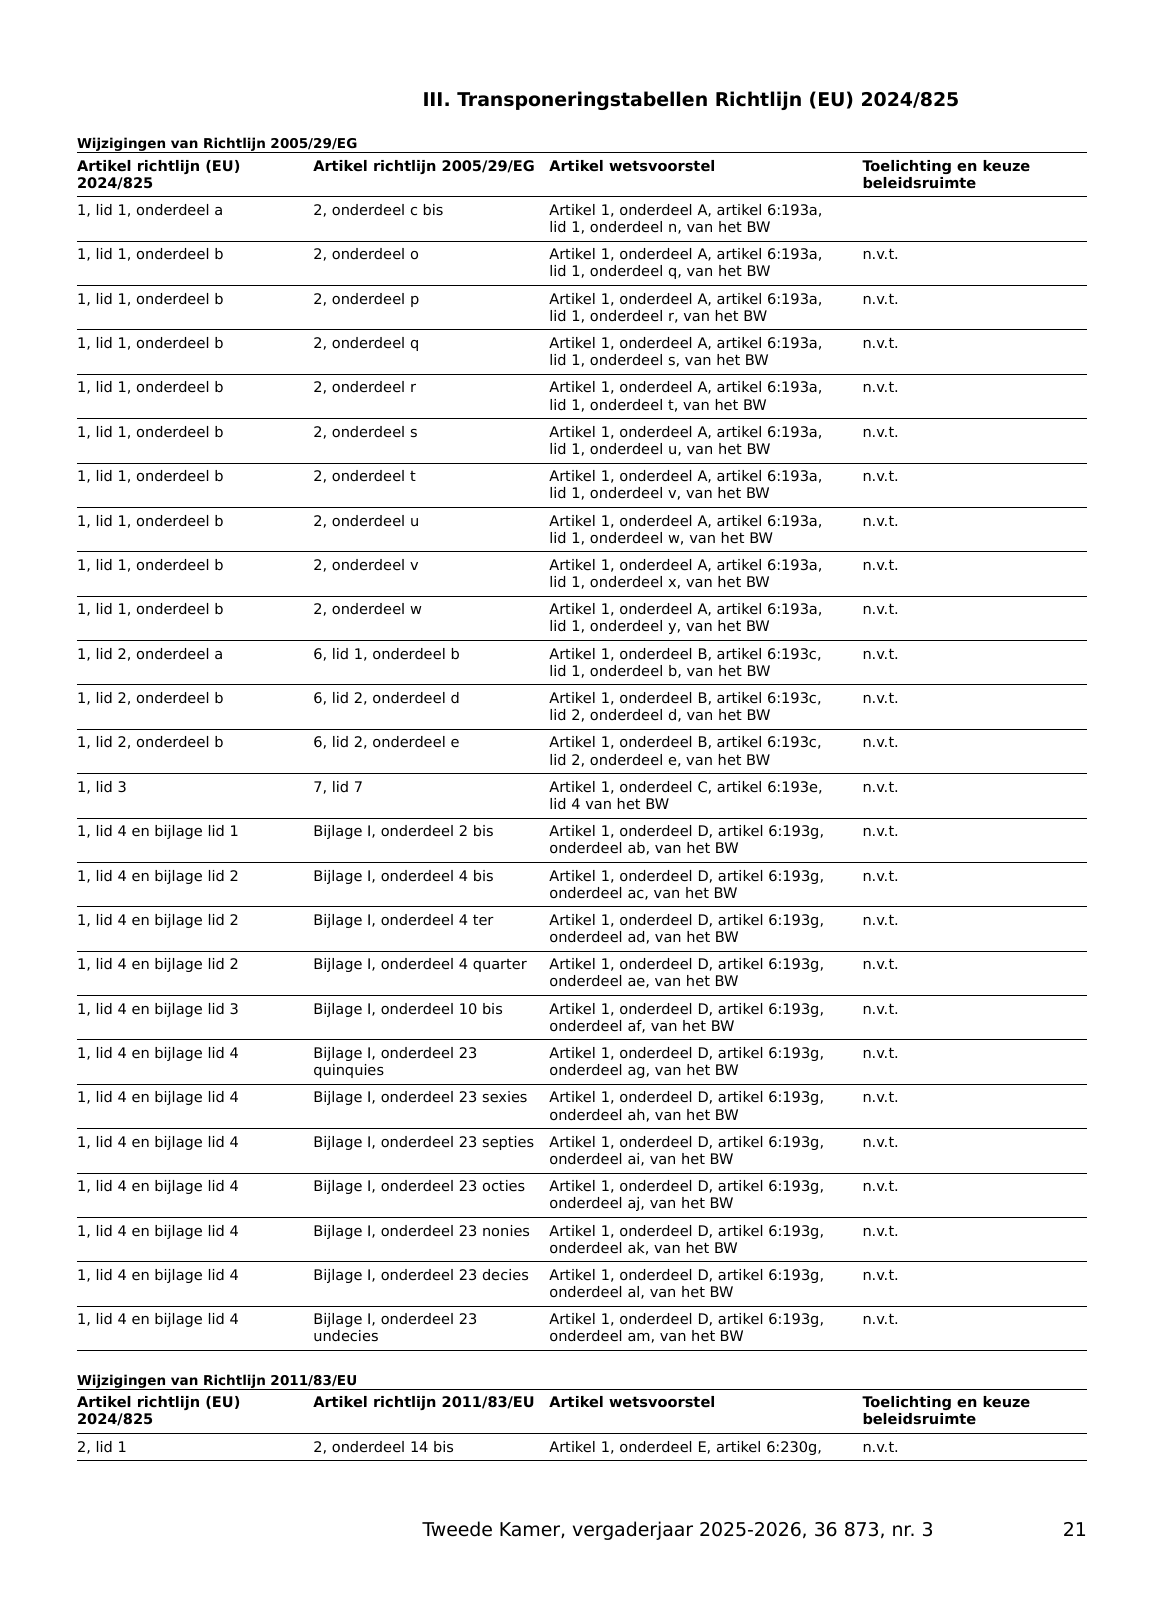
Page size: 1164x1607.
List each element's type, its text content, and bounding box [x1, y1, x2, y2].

table_cell n.v.t. [856, 419, 1087, 462]
table_cell 7, lid 7 [307, 774, 543, 817]
table_cell Bijlage I, onderdeel 10 bis [307, 996, 543, 1039]
table_cell 6, lid 2, onderdeel e [307, 730, 543, 773]
table_cell 1, lid 1, onderdeel b [77, 375, 307, 418]
table_cell Toelichting en keuze beleidsruimte [856, 1390, 1087, 1433]
table_cell n.v.t. [856, 552, 1087, 596]
subtitle III. Transponeringstabellen Richtlijn (EU) 2024/825 [422, 89, 1087, 111]
table_cell Artikel 1, onderdeel A, artikel 6:193a, lid 1, onderdeel s, van het BW [543, 330, 856, 374]
table_cell n.v.t. [856, 996, 1087, 1039]
table_cell Artikel wetsvoorstel [543, 1390, 856, 1433]
table_cell Artikel 1, onderdeel D, artikel 6:193g, onderdeel ac, van het BW [543, 863, 856, 906]
table_cell 1, lid 3 [77, 774, 307, 817]
table_cell Artikel 1, onderdeel D, artikel 6:193g, onderdeel ae, van het BW [543, 952, 856, 995]
table_cell Artikel 1, onderdeel C, artikel 6:193e, lid 4 van het BW [543, 774, 856, 817]
table_cell Bijlage I, onderdeel 4 bis [307, 863, 543, 906]
table_cell Artikel 1, onderdeel D, artikel 6:193g, onderdeel aj, van het BW [543, 1174, 856, 1217]
table_cell Artikel richtlijn 2011/83/EU [307, 1390, 543, 1433]
table_cell 1, lid 4 en bijlage lid 4 [77, 1174, 307, 1217]
table_cell n.v.t. [856, 375, 1087, 418]
table_cell Artikel 1, onderdeel A, artikel 6:193a, lid 1, onderdeel v, van het BW [543, 464, 856, 507]
table_cell Bijlage I, onderdeel 23 octies [307, 1174, 543, 1217]
table_cell Toelichting en keuze beleidsruimte [856, 153, 1087, 196]
table_cell Artikel wetsvoorstel [543, 153, 856, 196]
table_cell 1, lid 4 en bijlage lid 4 [77, 1129, 307, 1172]
table_cell n.v.t. [856, 685, 1087, 729]
table_cell Artikel 1, onderdeel A, artikel 6:193a, lid 1, onderdeel x, van het BW [543, 552, 856, 596]
table_cell 2, onderdeel 14 bis [307, 1434, 543, 1460]
table_cell n.v.t. [856, 286, 1087, 329]
table_cell 1, lid 4 en bijlage lid 4 [77, 1040, 307, 1084]
table_cell Artikel richtlijn (EU) 2024/825 [77, 1390, 307, 1433]
table_cell 1, lid 4 en bijlage lid 4 [77, 1218, 307, 1261]
table_cell 1, lid 1, onderdeel b [77, 552, 307, 596]
table_cell Artikel 1, onderdeel E, artikel 6:230g, [543, 1434, 856, 1460]
table_cell Artikel 1, onderdeel D, artikel 6:193g, onderdeel al, van het BW [543, 1262, 856, 1306]
table_cell 1, lid 4 en bijlage lid 4 [77, 1262, 307, 1306]
table_cell Bijlage I, onderdeel 2 bis [307, 819, 543, 862]
table_cell 1, lid 2, onderdeel b [77, 685, 307, 729]
table_cell 1, lid 4 en bijlage lid 2 [77, 863, 307, 906]
table_cell Artikel 1, onderdeel B, artikel 6:193c, lid 2, onderdeel d, van het BW [543, 685, 856, 729]
table_cell Artikel 1, onderdeel D, artikel 6:193g, onderdeel ad, van het BW [543, 907, 856, 951]
table_cell 1, lid 2, onderdeel b [77, 730, 307, 773]
table_cell Bijlage I, onderdeel 4 ter [307, 907, 543, 951]
table_cell n.v.t. [856, 330, 1087, 374]
table_cell 1, lid 4 en bijlage lid 3 [77, 996, 307, 1039]
table_cell Artikel 1, onderdeel D, artikel 6:193g, onderdeel ak, van het BW [543, 1218, 856, 1261]
table_cell n.v.t. [856, 952, 1087, 995]
table_cell 1, lid 4 en bijlage lid 4 [77, 1085, 307, 1128]
table_cell Artikel 1, onderdeel D, artikel 6:193g, onderdeel ah, van het BW [543, 1085, 856, 1128]
table_cell 6, lid 1, onderdeel b [307, 641, 543, 684]
table_cell Bijlage I, onderdeel 23 undecies [307, 1307, 543, 1350]
table_cell 1, lid 4 en bijlage lid 4 [77, 1307, 307, 1350]
table_cell [856, 197, 1087, 241]
table_cell n.v.t. [856, 819, 1087, 862]
table_cell 1, lid 1, onderdeel b [77, 242, 307, 285]
table_cell Artikel 1, onderdeel B, artikel 6:193c, lid 2, onderdeel e, van het BW [543, 730, 856, 773]
table_cell n.v.t. [856, 863, 1087, 906]
table_cell n.v.t. [856, 730, 1087, 773]
table_cell Artikel 1, onderdeel A, artikel 6:193a, lid 1, onderdeel u, van het BW [543, 419, 856, 462]
table_cell n.v.t. [856, 1434, 1087, 1460]
table_header Wijzigingen van Richtlijn 2011/83/EU [77, 1373, 1087, 1388]
table_cell Bijlage I, onderdeel 23 quinquies [307, 1040, 543, 1084]
table_cell 2, onderdeel t [307, 464, 543, 507]
table_cell Artikel 1, onderdeel A, artikel 6:193a, lid 1, onderdeel w, van het BW [543, 508, 856, 551]
table_cell n.v.t. [856, 242, 1087, 285]
table_cell n.v.t. [856, 1262, 1087, 1306]
table_cell n.v.t. [856, 774, 1087, 817]
table_cell Artikel 1, onderdeel B, artikel 6:193c, lid 1, onderdeel b, van het BW [543, 641, 856, 684]
table_cell Artikel richtlijn (EU) 2024/825 [77, 153, 307, 196]
table_cell 1, lid 1, onderdeel b [77, 508, 307, 551]
table_cell n.v.t. [856, 1085, 1087, 1128]
table_cell n.v.t. [856, 1040, 1087, 1084]
table_cell Artikel 1, onderdeel A, artikel 6:193a, lid 1, onderdeel y, van het BW [543, 597, 856, 640]
table_cell Artikel 1, onderdeel A, artikel 6:193a, lid 1, onderdeel n, van het BW [543, 197, 856, 241]
table_cell 2, lid 1 [77, 1434, 307, 1460]
table_cell Artikel 1, onderdeel D, artikel 6:193g, onderdeel ai, van het BW [543, 1129, 856, 1172]
table_cell 2, onderdeel v [307, 552, 543, 596]
table_cell 1, lid 1, onderdeel b [77, 330, 307, 374]
table_cell Bijlage I, onderdeel 4 quarter [307, 952, 543, 995]
table_header Wijzigingen van Richtlijn 2005/29/EG [77, 136, 1087, 152]
table_cell 2, onderdeel q [307, 330, 543, 374]
table_cell 1, lid 2, onderdeel a [77, 641, 307, 684]
table_cell 1, lid 4 en bijlage lid 2 [77, 907, 307, 951]
table_cell 2, onderdeel o [307, 242, 543, 285]
table_cell Artikel 1, onderdeel A, artikel 6:193a, lid 1, onderdeel r, van het BW [543, 286, 856, 329]
table_cell 1, lid 1, onderdeel a [77, 197, 307, 241]
table_cell 2, onderdeel c bis [307, 197, 543, 241]
table_cell n.v.t. [856, 597, 1087, 640]
table_cell n.v.t. [856, 1307, 1087, 1350]
table_cell 2, onderdeel u [307, 508, 543, 551]
table_cell 1, lid 4 en bijlage lid 1 [77, 819, 307, 862]
table_cell n.v.t. [856, 1129, 1087, 1172]
table_cell Bijlage I, onderdeel 23 decies [307, 1262, 543, 1306]
table_cell n.v.t. [856, 907, 1087, 951]
table_cell Artikel 1, onderdeel A, artikel 6:193a, lid 1, onderdeel t, van het BW [543, 375, 856, 418]
table_cell n.v.t. [856, 508, 1087, 551]
table_cell Artikel 1, onderdeel D, artikel 6:193g, onderdeel ag, van het BW [543, 1040, 856, 1084]
table_cell Artikel 1, onderdeel A, artikel 6:193a, lid 1, onderdeel q, van het BW [543, 242, 856, 285]
table_cell 1, lid 1, onderdeel b [77, 419, 307, 462]
table_cell Artikel 1, onderdeel D, artikel 6:193g, onderdeel af, van het BW [543, 996, 856, 1039]
table_cell 1, lid 1, onderdeel b [77, 464, 307, 507]
table_cell Artikel 1, onderdeel D, artikel 6:193g, onderdeel ab, van het BW [543, 819, 856, 862]
table_cell 2, onderdeel w [307, 597, 543, 640]
table_cell n.v.t. [856, 1218, 1087, 1261]
table_cell Artikel richtlijn 2005/29/EG [307, 153, 543, 196]
table_cell 1, lid 1, onderdeel b [77, 597, 307, 640]
table_cell 2, onderdeel s [307, 419, 543, 462]
table_cell 2, onderdeel p [307, 286, 543, 329]
table_cell Bijlage I, onderdeel 23 nonies [307, 1218, 543, 1261]
table_cell 6, lid 2, onderdeel d [307, 685, 543, 729]
table_cell n.v.t. [856, 641, 1087, 684]
table_cell Bijlage I, onderdeel 23 septies [307, 1129, 543, 1172]
table_cell n.v.t. [856, 464, 1087, 507]
table_cell 1, lid 4 en bijlage lid 2 [77, 952, 307, 995]
table_cell Bijlage I, onderdeel 23 sexies [307, 1085, 543, 1128]
table_cell 2, onderdeel r [307, 375, 543, 418]
table_cell Artikel 1, onderdeel D, artikel 6:193g, onderdeel am, van het BW [543, 1307, 856, 1350]
table_cell n.v.t. [856, 1174, 1087, 1217]
table_cell 1, lid 1, onderdeel b [77, 286, 307, 329]
